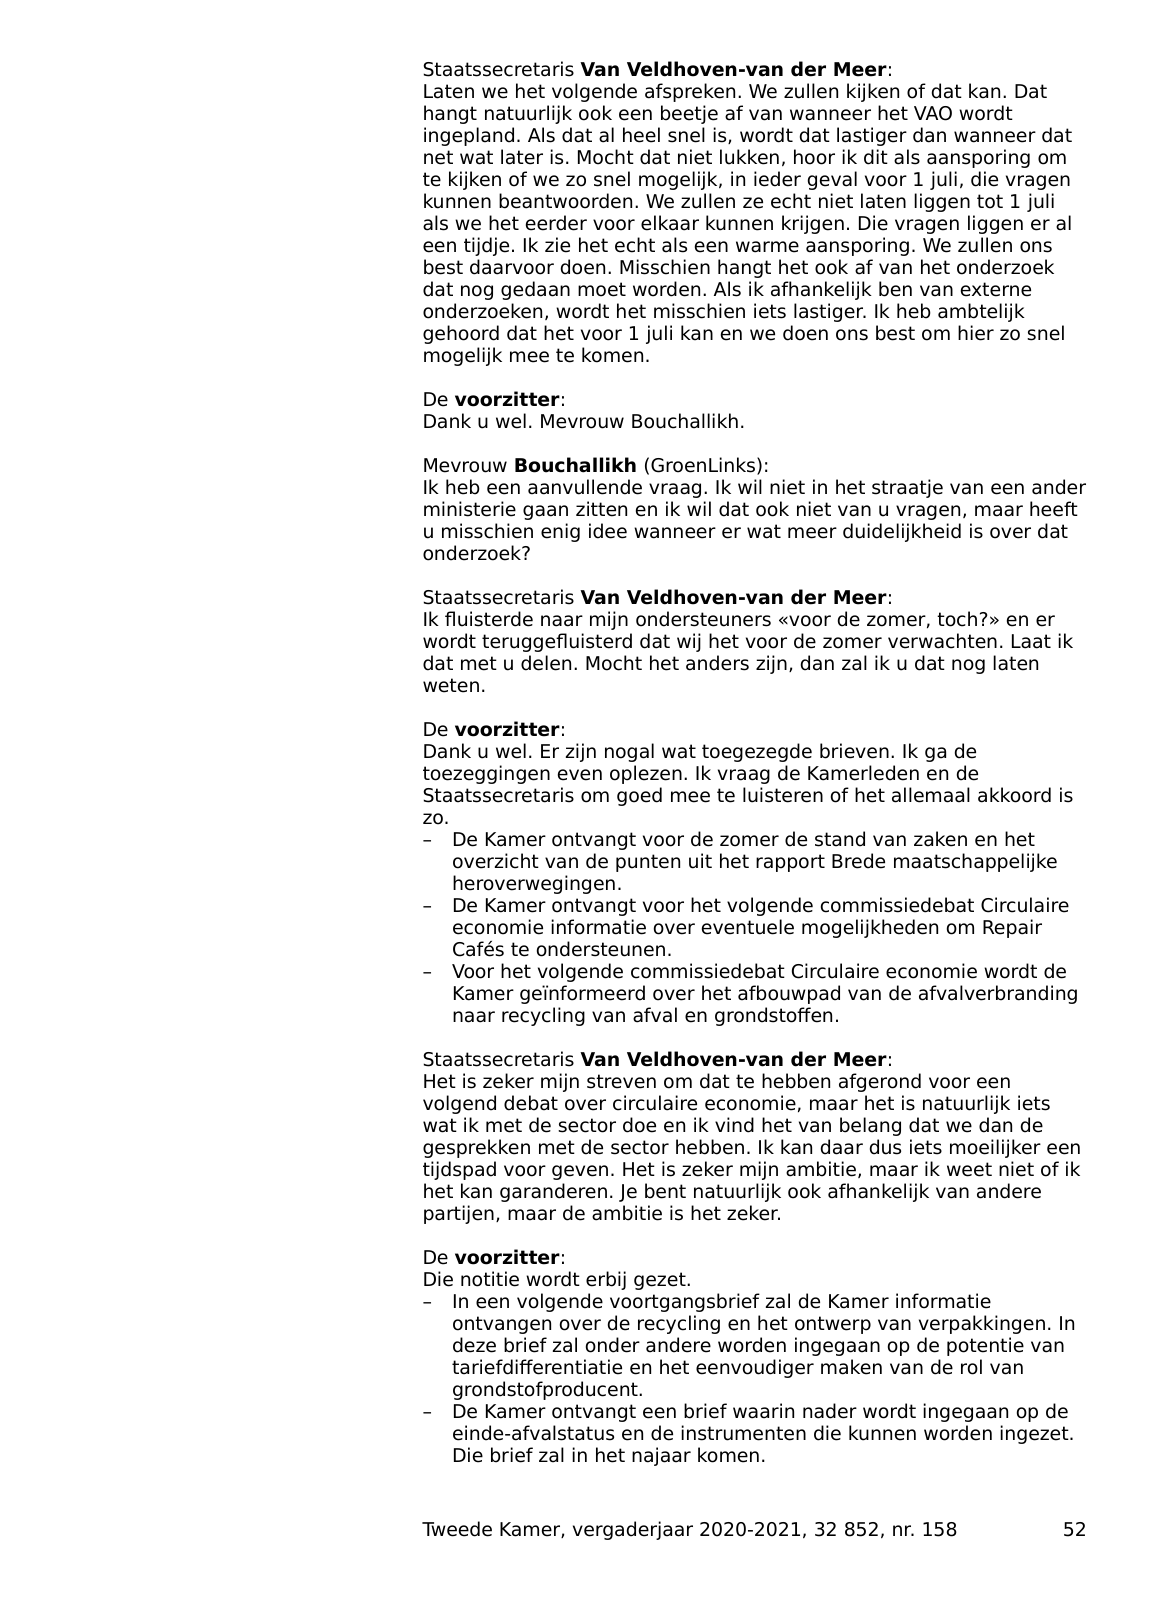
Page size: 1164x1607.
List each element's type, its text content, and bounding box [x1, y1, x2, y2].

text Mevrouw Bouchallikh (GroenLinks): [422, 455, 1087, 477]
text Dank u wel. Er zijn nogal wat toegezegde brieven. Ik ga de toezeggingen even oplezen. Ik vraag de Kamerleden en de Staatssecretaris om goed mee te luisteren of het allemaal akkoord is zo. [422, 741, 1087, 829]
text Staatssecretaris Van Veldhoven-van der Meer: [422, 59, 1087, 81]
text De voorzitter: [422, 1247, 1087, 1269]
text Die notitie wordt erbij gezet. [422, 1269, 1087, 1291]
text De voorzitter: [422, 719, 1087, 741]
text Staatssecretaris Van Veldhoven-van der Meer: [422, 587, 1087, 609]
text Ik heb een aanvullende vraag. Ik wil niet in het straatje van een ander ministerie gaan zitten en ik wil dat ook niet van u vragen, maar heeft u misschien enig idee wanneer er wat meer duidelijkheid is over dat onderzoek? [422, 477, 1087, 565]
text – De Kamer ontvangt voor het volgende commissiedebat Circulaire economie informatie over eventuele mogelijkheden om Repair Cafés te ondersteunen. [422, 895, 1087, 961]
text Het is zeker mijn streven om dat te hebben afgerond voor een volgend debat over circulaire economie, maar het is natuurlijk iets wat ik met de sector doe en ik vind het van belang dat we dan de gesprekken met de sector hebben. Ik kan daar dus iets moeilijker een tijdspad voor geven. Het is zeker mijn ambitie, maar ik weet niet of ik het kan garanderen. Je bent natuurlijk ook afhankelijk van andere partijen, maar de ambitie is het zeker. [422, 1071, 1087, 1225]
text De voorzitter: [422, 389, 1087, 411]
text Laten we het volgende afspreken. We zullen kijken of dat kan. Dat hangt natuurlijk ook een beetje af van wanneer het VAO wordt ingepland. Als dat al heel snel is, wordt dat lastiger dan wanneer dat net wat later is. Mocht dat niet lukken, hoor ik dit als aansporing om te kijken of we zo snel mogelijk, in ieder geval voor 1 juli, die vragen kunnen beantwoorden. We zullen ze echt niet laten liggen tot 1 juli als we het eerder voor elkaar kunnen krijgen. Die vragen liggen er al een tijdje. Ik zie het echt als een warme aansporing. We zullen ons best daarvoor doen. Misschien hangt het ook af van het onderzoek dat nog gedaan moet worden. Als ik afhankelijk ben van externe onderzoeken, wordt het misschien iets lastiger. Ik heb ambtelijk gehoord dat het voor 1 juli kan en we doen ons best om hier zo snel mogelijk mee te komen. [422, 81, 1087, 367]
text Ik fluisterde naar mijn ondersteuners «voor de zomer, toch?» en er wordt teruggefluisterd dat wij het voor de zomer verwachten. Laat ik dat met u delen. Mocht het anders zijn, dan zal ik u dat nog laten weten. [422, 609, 1087, 697]
text – Voor het volgende commissiedebat Circulaire economie wordt de Kamer geïnformeerd over het afbouwpad van de afvalverbranding naar recycling van afval en grondstoffen. [422, 961, 1087, 1027]
text – De Kamer ontvangt voor de zomer de stand van zaken en het overzicht van de punten uit het rapport Brede maatschappelijke heroverwegingen. [422, 829, 1087, 895]
text Dank u wel. Mevrouw Bouchallikh. [422, 411, 1087, 433]
text – De Kamer ontvangt een brief waarin nader wordt ingegaan op de einde-afvalstatus en de instrumenten die kunnen worden ingezet. Die brief zal in het najaar komen. [422, 1401, 1087, 1467]
text – In een volgende voortgangsbrief zal de Kamer informatie ontvangen over de recycling en het ontwerp van verpakkingen. In deze brief zal onder andere worden ingegaan op de potentie van tariefdifferentiatie en het eenvoudiger maken van de rol van grondstofproducent. [422, 1291, 1087, 1401]
text Staatssecretaris Van Veldhoven-van der Meer: [422, 1049, 1087, 1071]
